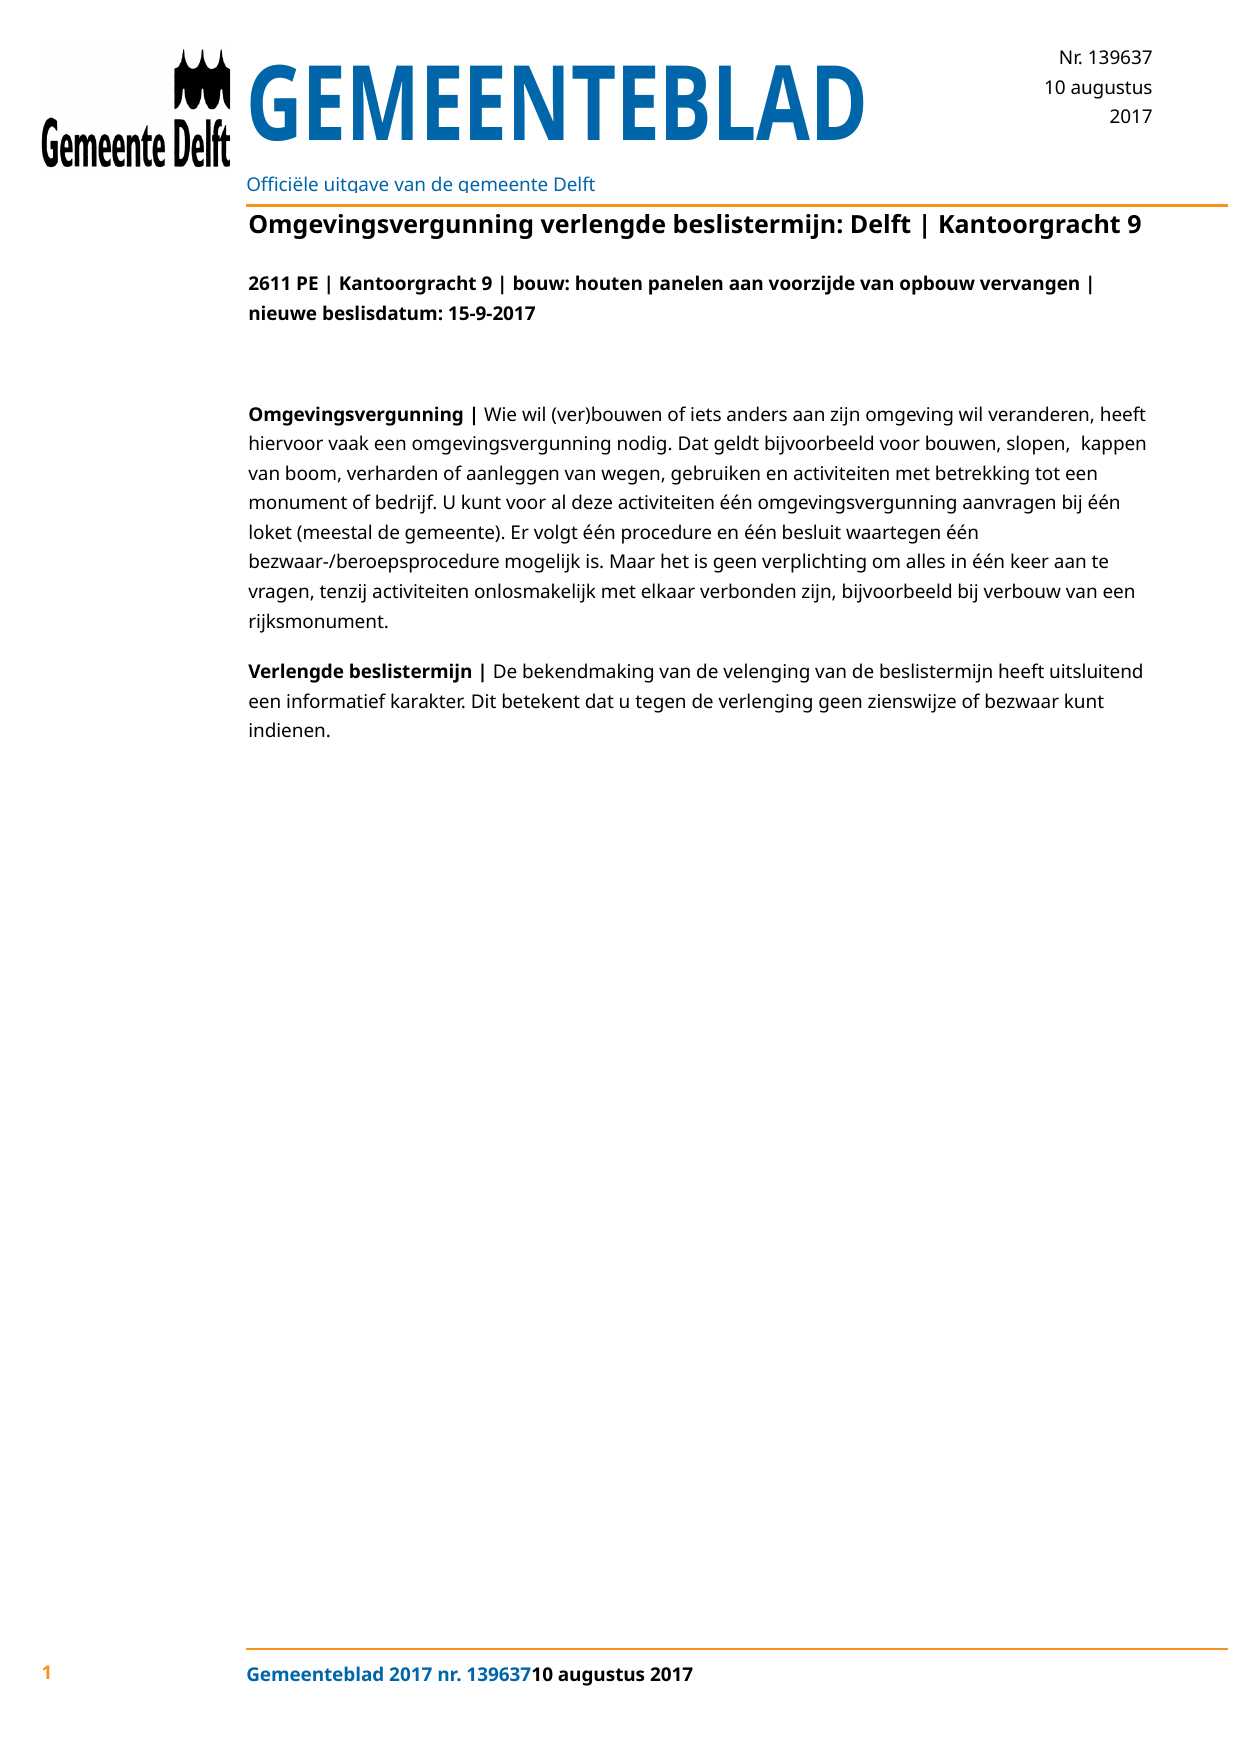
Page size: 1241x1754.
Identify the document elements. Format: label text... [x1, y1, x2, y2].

text Omgevingsvergunning | Wie wil (ver)bouwen of iets anders aan zijn omgeving wil veranderen, heeft hiervoor vaak een omgevingsvergunning nodig. Dat geldt bijvoorbeeld voor bouwen, slopen, kappen van boom, verharden of aanleggen van wegen, gebruiken en activiteiten met betrekking tot een monument of bedrijf. U kunt voor al deze activiteiten één omgevingsvergunning aanvragen bij één loket (meestal de gemeente). Er volgt één procedure en één besluit waartegen één bezwaar-/beroepsprocedure mogelijk is. Maar het is geen verplichting om alles in één keer aan te vragen, tenzij activiteiten onlosmakelijk met elkaar verbonden zijn, bijvoorbeeld bij verbouw van een rijksmonument. [248, 401, 1152, 633]
text Omgevingsvergunning verlengde beslistermijn: Delft | Kantoorgracht 9 [248, 207, 1152, 241]
text Verlengde beslistermijn | De bekendmaking van de velenging van de beslistermijn heeft uitsluitend een informatief karakter. Dit betekent dat u tegen de verlenging geen zienswijze of bezwaar kunt indienen. [248, 658, 1152, 743]
picture [41, 47, 231, 172]
text 2611 PE | Kantoorgracht 9 | bouw: houten panelen aan voorzijde van opbouw vervangen | nieuwe beslisdatum: 15-9-2017 [248, 270, 1152, 326]
